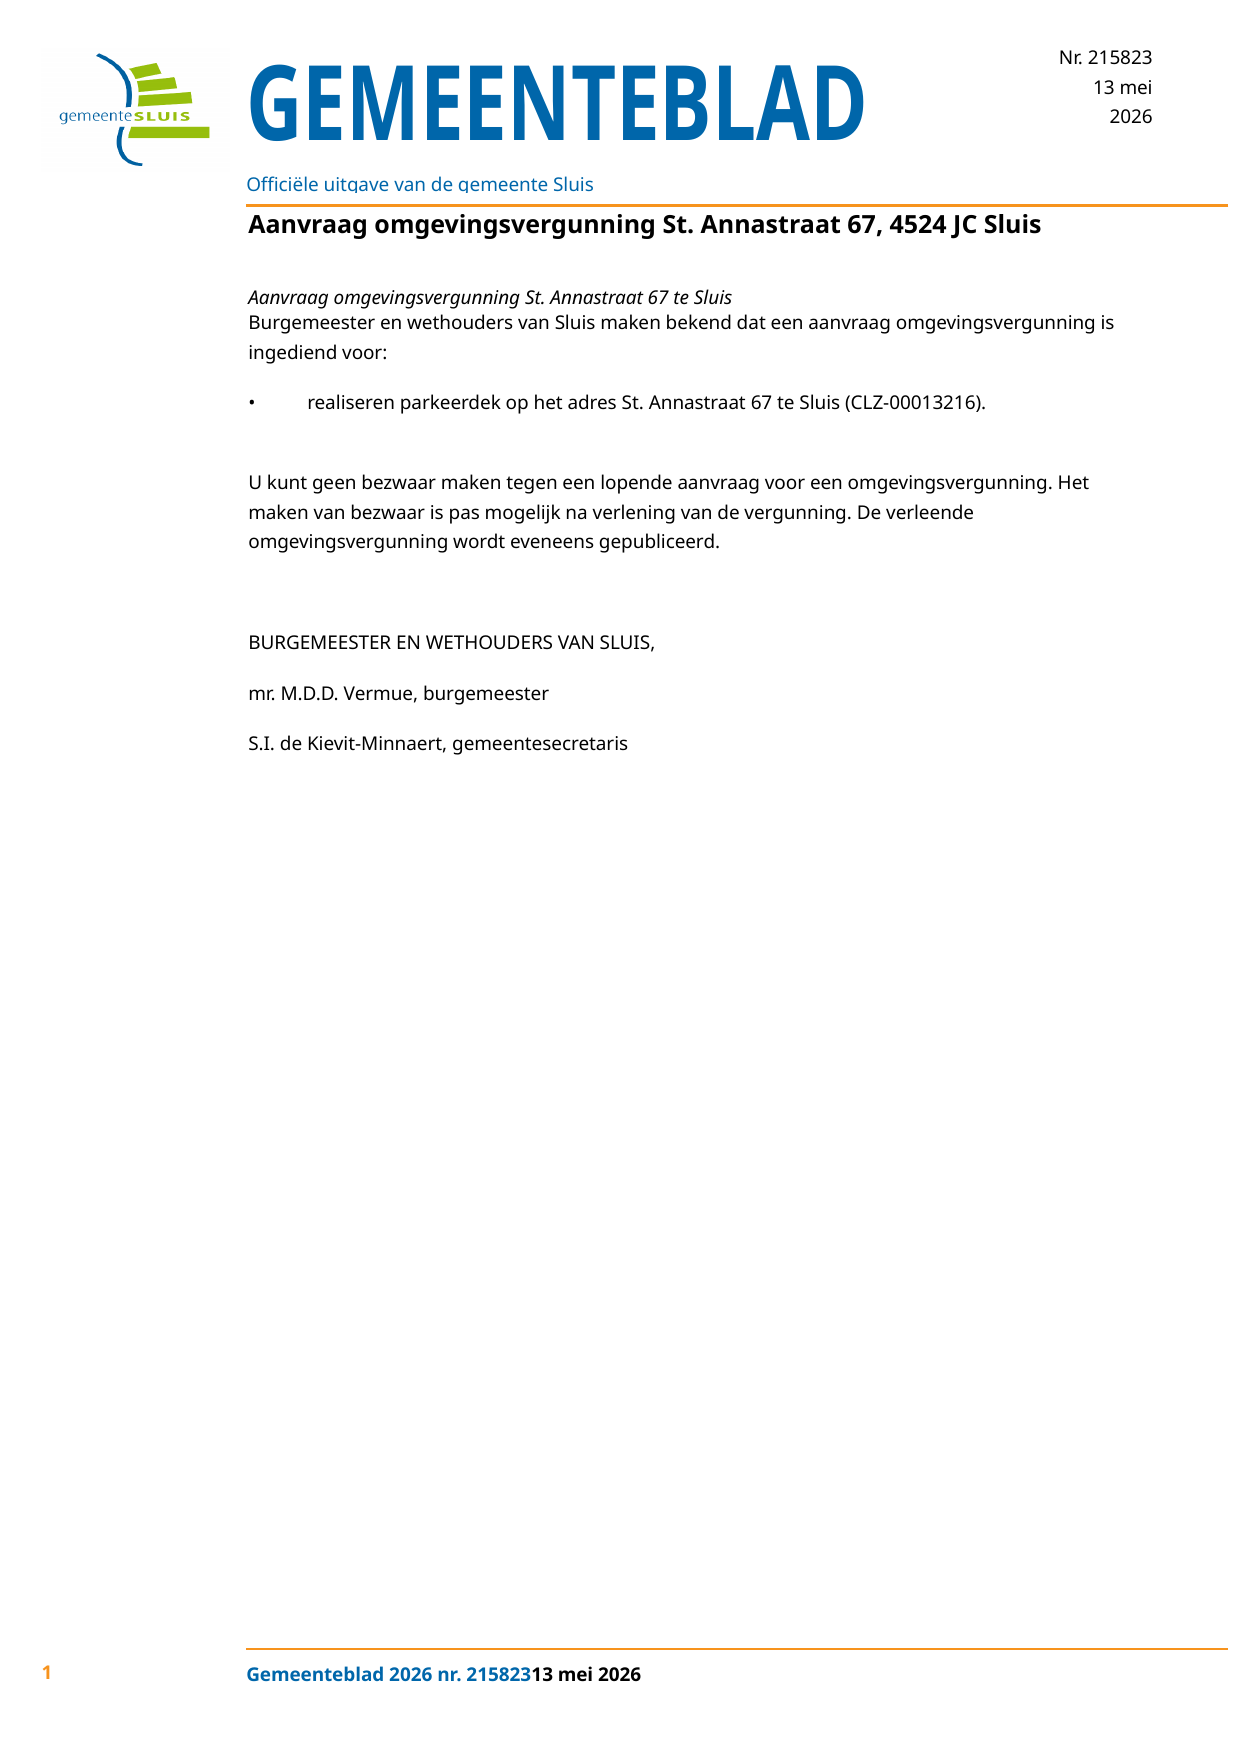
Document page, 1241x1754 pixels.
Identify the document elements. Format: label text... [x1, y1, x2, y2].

picture [41, 47, 231, 172]
text Aanvraag omgevingsvergunning St. Annastraat 67, 4524 JC Sluis [248, 207, 1152, 241]
text Aanvraag omgevingsvergunning St. Annastraat 67 te Sluis [248, 284, 1152, 309]
text S.I. de Kievit-Minnaert, gemeentesecretaris [248, 730, 1152, 756]
list realiseren parkeerdek op het adres St. Annastraat 67 te Sluis (CLZ-00013216). [248, 389, 1152, 415]
text BURGEMEESTER EN WETHOUDERS VAN SLUIS, [248, 629, 1152, 655]
text mr. M.D.D. Vermue, burgemeester [248, 680, 1152, 706]
text Burgemeester en wethouders van Sluis maken bekend dat een aanvraag omgevingsvergunning is ingediend voor: [248, 309, 1152, 365]
text U kunt geen bezwaar maken tegen een lopende aanvraag voor een omgevingsvergunning. Het maken van bezwaar is pas mogelijk na verlening van de vergunning. De verleende omgevingsvergunning wordt eveneens gepubliceerd. [248, 469, 1152, 554]
